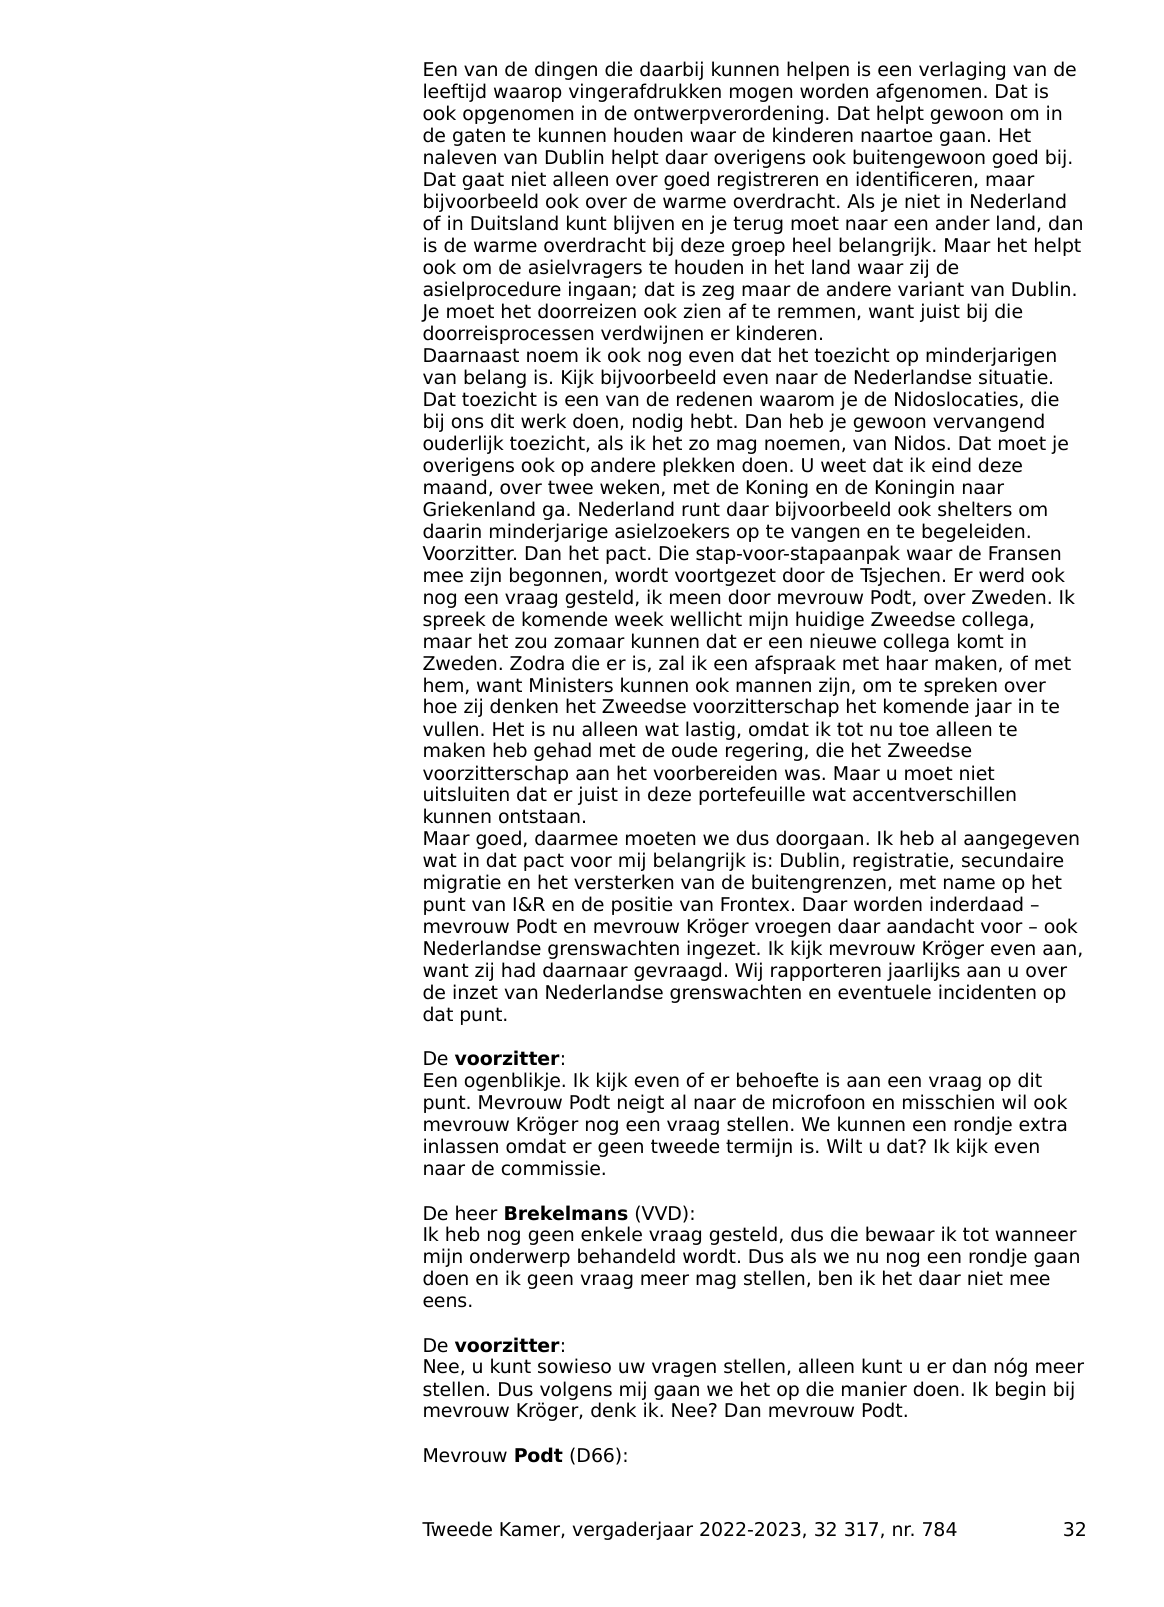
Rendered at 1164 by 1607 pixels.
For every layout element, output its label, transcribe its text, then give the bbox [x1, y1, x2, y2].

text De heer Brekelmans (VVD): [422, 1202, 1087, 1224]
text Een ogenblikje. Ik kijk even of er behoefte is aan een vraag op dit punt. Mevrouw Podt neigt al naar de microfoon en misschien wil ook mevrouw Kröger nog een vraag stellen. We kunnen een rondje extra inlassen omdat er geen tweede termijn is. Wilt u dat? Ik kijk even naar de commissie. [422, 1070, 1087, 1180]
text De voorzitter: [422, 1048, 1087, 1070]
text Maar goed, daarmee moeten we dus doorgaan. Ik heb al aangegeven wat in dat pact voor mij belangrijk is: Dublin, registratie, secundaire migratie en het versterken van de buitengrenzen, met name op het punt van I&R en de positie van Frontex. Daar worden inderdaad – mevrouw Podt en mevrouw Kröger vroegen daar aandacht voor – ook Nederlandse grenswachten ingezet. Ik kijk mevrouw Kröger even aan, want zij had daarnaar gevraagd. Wij rapporteren jaarlijks aan u over de inzet van Nederlandse grenswachten en eventuele incidenten op dat punt. [422, 828, 1087, 1026]
text Een van de dingen die daarbij kunnen helpen is een verlaging van de leeftijd waarop vingerafdrukken mogen worden afgenomen. Dat is ook opgenomen in de ontwerpverordening. Dat helpt gewoon om in de gaten te kunnen houden waar de kinderen naartoe gaan. Het naleven van Dublin helpt daar overigens ook buitengewoon goed bij. Dat gaat niet alleen over goed registreren en identificeren, maar bijvoorbeeld ook over de warme overdracht. Als je niet in Nederland of in Duitsland kunt blijven en je terug moet naar een ander land, dan is de warme overdracht bij deze groep heel belangrijk. Maar het helpt ook om de asielvragers te houden in het land waar zij de asielprocedure ingaan; dat is zeg maar de andere variant van Dublin. Je moet het doorreizen ook zien af te remmen, want juist bij die doorreisprocessen verdwijnen er kinderen. [422, 59, 1087, 345]
text Daarnaast noem ik ook nog even dat het toezicht op minderjarigen van belang is. Kijk bijvoorbeeld even naar de Nederlandse situatie. Dat toezicht is een van de redenen waarom je de Nidoslocaties, die bij ons dit werk doen, nodig hebt. Dan heb je gewoon vervangend ouderlijk toezicht, als ik het zo mag noemen, van Nidos. Dat moet je overigens ook op andere plekken doen. U weet dat ik eind deze maand, over twee weken, met de Koning en de Koningin naar Griekenland ga. Nederland runt daar bijvoorbeeld ook shelters om daarin minderjarige asielzoekers op te vangen en te begeleiden. [422, 345, 1087, 543]
text Voorzitter. Dan het pact. Die stap-voor-stapaanpak waar de Fransen mee zijn begonnen, wordt voortgezet door de Tsjechen. Er werd ook nog een vraag gesteld, ik meen door mevrouw Podt, over Zweden. Ik spreek de komende week wellicht mijn huidige Zweedse collega, maar het zou zomaar kunnen dat er een nieuwe collega komt in Zweden. Zodra die er is, zal ik een afspraak met haar maken, of met hem, want Ministers kunnen ook mannen zijn, om te spreken over hoe zij denken het Zweedse voorzitterschap het komende jaar in te vullen. Het is nu alleen wat lastig, omdat ik tot nu toe alleen te maken heb gehad met de oude regering, die het Zweedse voorzitterschap aan het voorbereiden was. Maar u moet niet uitsluiten dat er juist in deze portefeuille wat accentverschillen kunnen ontstaan. [422, 543, 1087, 828]
text De voorzitter: [422, 1334, 1087, 1356]
text Nee, u kunt sowieso uw vragen stellen, alleen kunt u er dan nóg meer stellen. Dus volgens mij gaan we het op die manier doen. Ik begin bij mevrouw Kröger, denk ik. Nee? Dan mevrouw Podt. [422, 1356, 1087, 1422]
text Ik heb nog geen enkele vraag gesteld, dus die bewaar ik tot wanneer mijn onderwerp behandeld wordt. Dus als we nu nog een rondje gaan doen en ik geen vraag meer mag stellen, ben ik het daar niet mee eens. [422, 1224, 1087, 1312]
text Mevrouw Podt (D66): [422, 1444, 1087, 1467]
